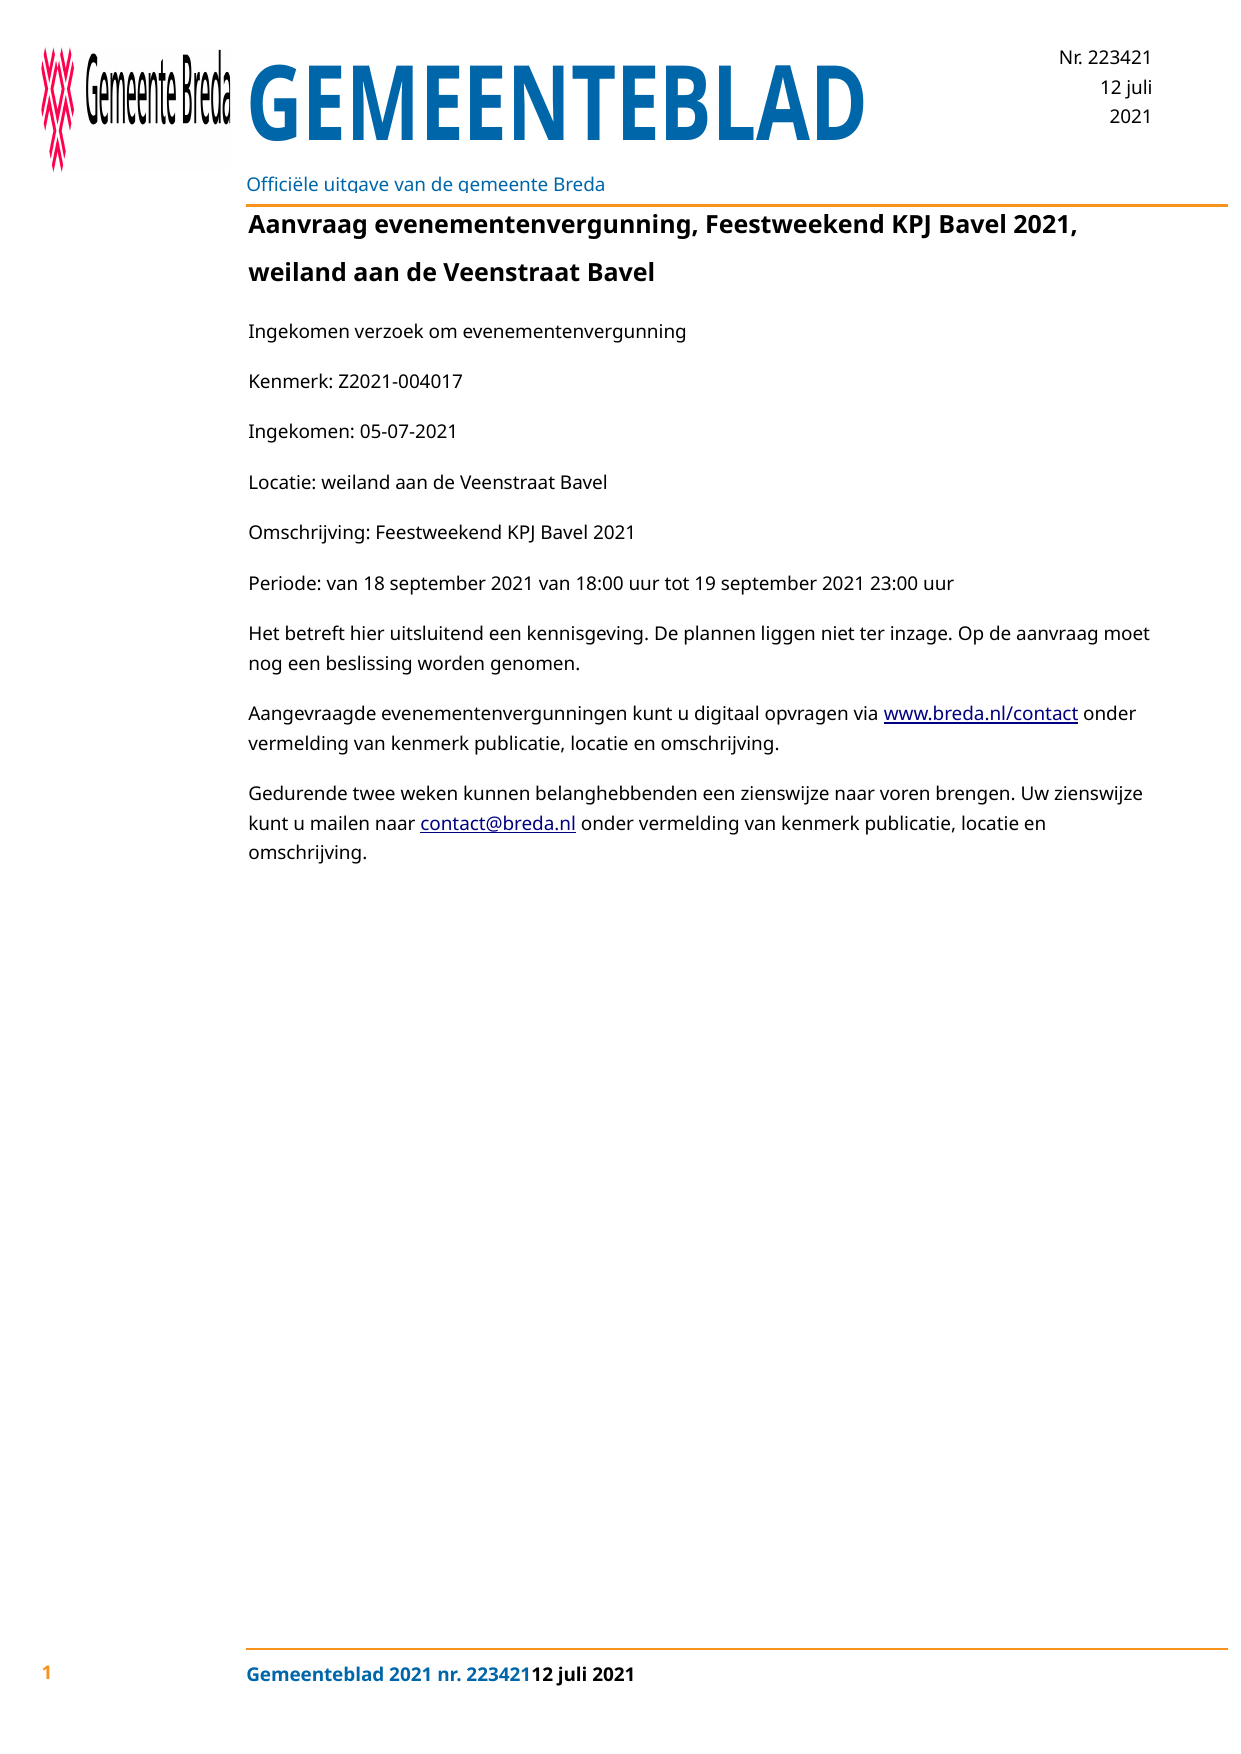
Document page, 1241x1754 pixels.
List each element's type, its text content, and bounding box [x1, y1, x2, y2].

text Gedurende twee weken kunnen belanghebbenden een zienswijze naar voren brengen. Uw zienswijze kunt u mailen naar contact@breda.nl onder vermelding van kenmerk publicatie, locatie en omschrijving. [248, 780, 1152, 865]
picture [41, 47, 231, 172]
text Ingekomen verzoek om evenementenvergunning [248, 318, 1152, 344]
text Locatie: weiland aan de Veenstraat Bavel [248, 469, 1152, 495]
text Aanvraag evenementenvergunning, Feestweekend KPJ Bavel 2021, weiland aan de Veenstraat Bavel [248, 207, 1152, 288]
text Omschrijving: Feestweekend KPJ Bavel 2021 [248, 519, 1152, 545]
text Periode: van 18 september 2021 van 18:00 uur tot 19 september 2021 23:00 uur [248, 570, 1152, 596]
text Aangevraagde evenementenvergunningen kunt u digitaal opvragen via www.breda.nl/contact onder vermelding van kenmerk publicatie, locatie en omschrijving. [248, 700, 1152, 756]
text Kenmerk: Z2021-004017 [248, 368, 1152, 394]
text Ingekomen: 05-07-2021 [248, 419, 1152, 444]
text Het betreft hier uitsluitend een kennisgeving. De plannen liggen niet ter inzage. Op de aanvraag moet nog een beslissing worden genomen. [248, 620, 1152, 676]
